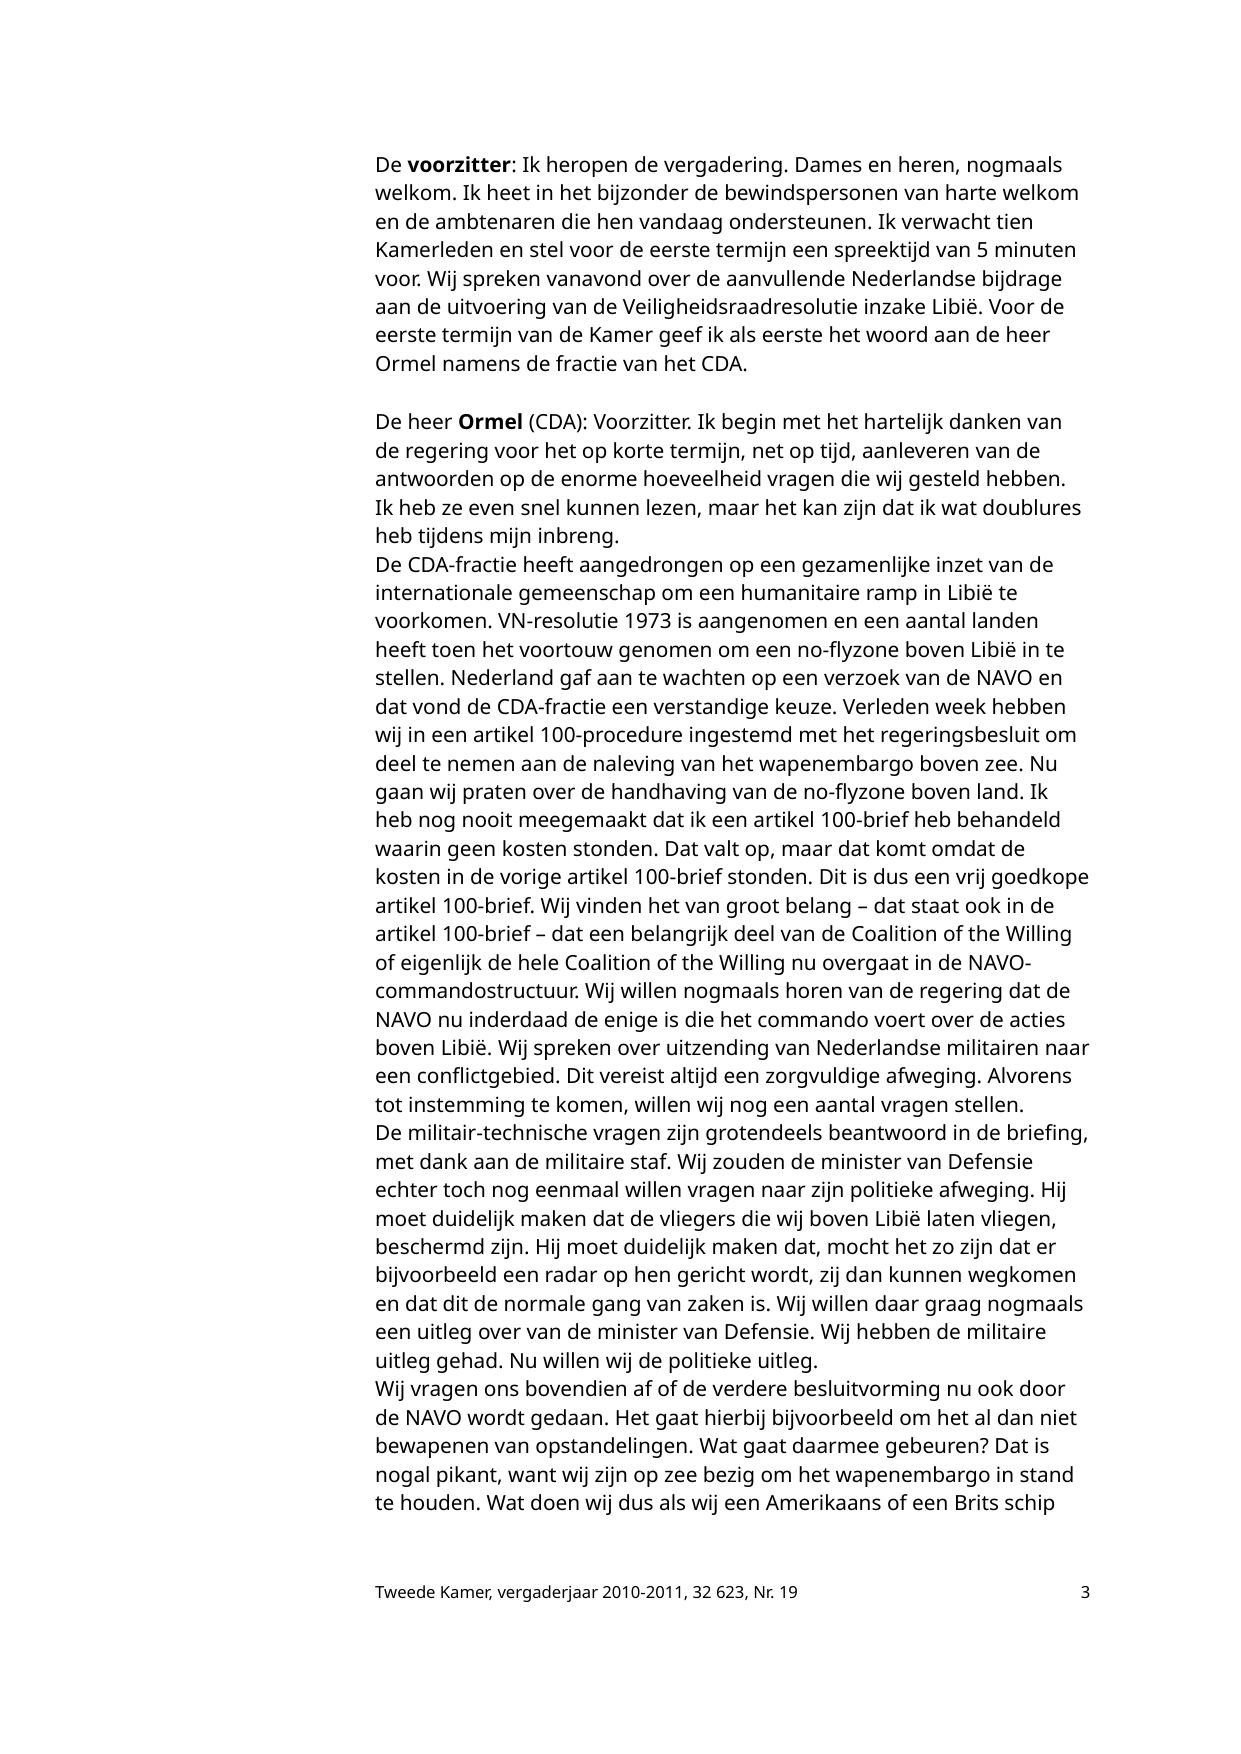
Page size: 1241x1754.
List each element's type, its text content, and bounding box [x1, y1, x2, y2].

text De heer Ormel (CDA): Voorzitter. Ik begin met het hartelijk danken van de regering voor het op korte termijn, net op tijd, aanleveren van de antwoorden op de enorme hoeveelheid vragen die wij gesteld hebben. Ik heb ze even snel kunnen lezen, maar het kan zijn dat ik wat doublures heb tijdens mijn inbreng. [375, 407, 1090, 550]
text De CDA-fractie heeft aangedrongen op een gezamenlijke inzet van de internationale gemeenschap om een humanitaire ramp in Libië te voorkomen. VN-resolutie 1973 is aangenomen en een aantal landen heeft toen het voortouw genomen om een no-flyzone boven Libië in te stellen. Nederland gaf aan te wachten op een verzoek van de NAVO en dat vond de CDA-fractie een verstandige keuze. Verleden week hebben wij in een artikel 100-procedure ingestemd met het regeringsbesluit om deel te nemen aan de naleving van het wapenembargo boven zee. Nu gaan wij praten over de handhaving van de no-flyzone boven land. Ik heb nog nooit meegemaakt dat ik een artikel 100-brief heb behandeld waarin geen kosten stonden. Dat valt op, maar dat komt omdat de kosten in de vorige artikel 100-brief stonden. Dit is dus een vrij goedkope artikel 100-brief. Wij vinden het van groot belang – dat staat ook in de artikel 100-brief – dat een belangrijk deel van de Coalition of the Willing of eigenlijk de hele Coalition of the Willing nu overgaat in de NAVO-commandostructuur. Wij willen nogmaals horen van de regering dat de NAVO nu inderdaad de enige is die het commando voert over de acties boven Libië. Wij spreken over uitzending van Nederlandse militairen naar een conflictgebied. Dit vereist altijd een zorgvuldige afweging. Alvorens tot instemming te komen, willen wij nog een aantal vragen stellen. [375, 550, 1090, 1118]
text De voorzitter: Ik heropen de vergadering. Dames en heren, nogmaals welkom. Ik heet in het bijzonder de bewindspersonen van harte welkom en de ambtenaren die hen vandaag ondersteunen. Ik verwacht tien Kamerleden en stel voor de eerste termijn een spreektijd van 5 minuten voor. Wij spreken vanavond over de aanvullende Nederlandse bijdrage aan de uitvoering van de Veiligheidsraadresolutie inzake Libië. Voor de eerste termijn van de Kamer geef ik als eerste het woord aan de heer Ormel namens de fractie van het CDA. [375, 150, 1090, 377]
text De militair-technische vragen zijn grotendeels beantwoord in de briefing, met dank aan de militaire staf. Wij zouden de minister van Defensie echter toch nog eenmaal willen vragen naar zijn politieke afweging. Hij moet duidelijk maken dat de vliegers die wij boven Libië laten vliegen, beschermd zijn. Hij moet duidelijk maken dat, mocht het zo zijn dat er bijvoorbeeld een radar op hen gericht wordt, zij dan kunnen wegkomen en dat dit de normale gang van zaken is. Wij willen daar graag nogmaals een uitleg over van de minister van Defensie. Wij hebben de militaire uitleg gehad. Nu willen wij de politieke uitleg. [375, 1118, 1090, 1374]
text Wij vragen ons bovendien af of de verdere besluitvorming nu ook door de NAVO wordt gedaan. Het gaat hierbij bijvoorbeeld om het al dan niet bewapenen van opstandelingen. Wat gaat daarmee gebeuren? Dat is nogal pikant, want wij zijn op zee bezig om het wapenembargo in stand te houden. Wat doen wij dus als wij een Amerikaans of een Brits schip [375, 1374, 1090, 1517]
